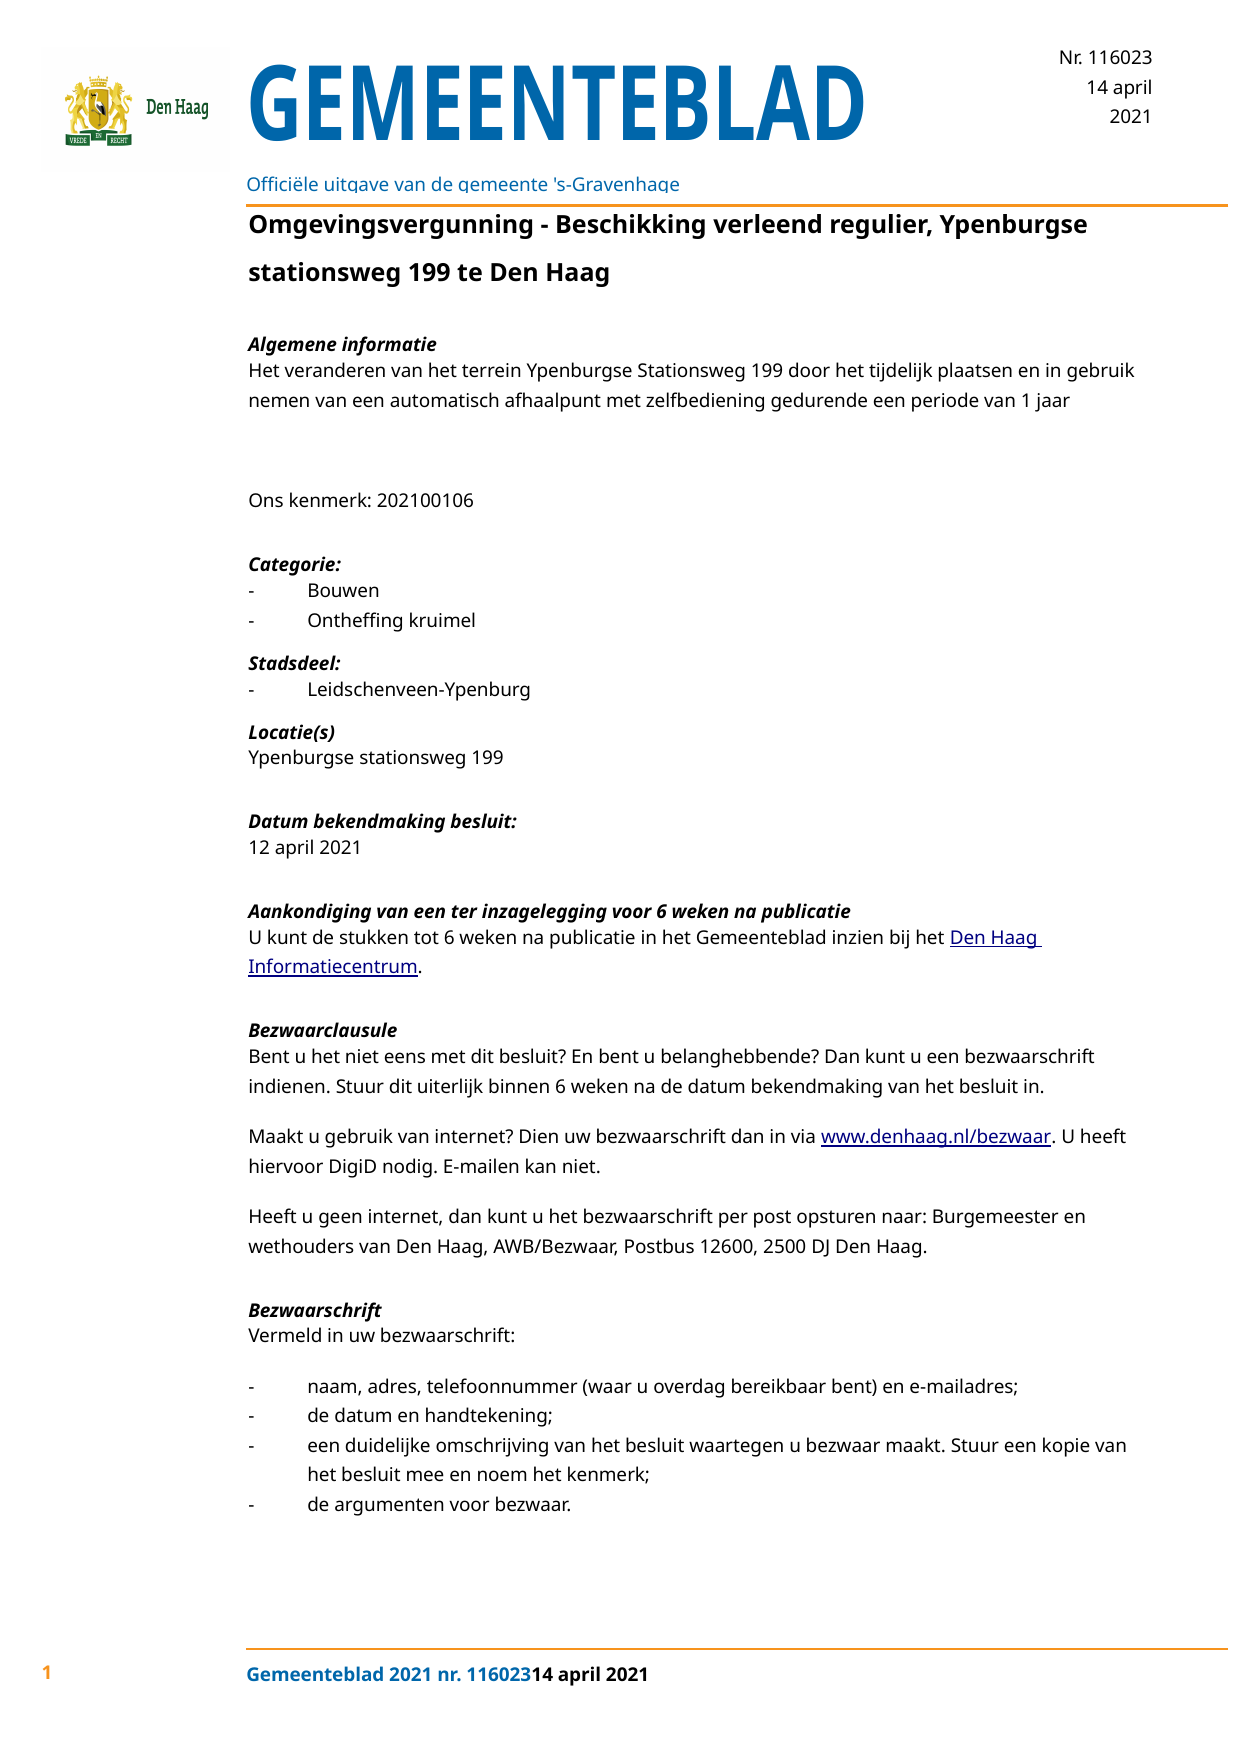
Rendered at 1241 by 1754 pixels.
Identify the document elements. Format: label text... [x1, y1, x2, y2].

text Categorie: [248, 552, 1152, 577]
text Algemene informatie [248, 331, 1152, 357]
list Bouwen [248, 577, 1152, 603]
list de datum en handtekening; [248, 1402, 1152, 1428]
text Ons kenmerk: 202100106 [248, 488, 1152, 513]
text Bezwaarschrift [248, 1297, 1152, 1322]
text Omgevingsvergunning - Beschikking verleend regulier, Ypenburgse stationsweg 199 te Den Haag [248, 207, 1152, 288]
text 12 april 2021 [248, 834, 1152, 860]
text Stadsdeel: [248, 650, 1152, 676]
list Ontheffing kruimel [248, 607, 1152, 633]
text Aankondiging van een ter inzagelegging voor 6 weken na publicatie [248, 898, 1152, 924]
text U kunt de stukken tot 6 weken na publicatie in het Gemeenteblad inzien bij het Den Haag Informatiecentrum. [248, 924, 1152, 979]
list Leidschenveen-Ypenburg [248, 676, 1152, 701]
picture [41, 47, 231, 172]
text Datum bekendmaking besluit: [248, 808, 1152, 834]
list de argumenten voor bezwaar. [248, 1491, 1152, 1517]
text Bezwaarclausule [248, 1017, 1152, 1043]
list een duidelijke omschrijving van het besluit waartegen u bezwaar maakt. Stuur een kopie van het besluit mee en noem het kenmerk; [248, 1432, 1152, 1487]
text Het veranderen van het terrein Ypenburgse Stationsweg 199 door het tijdelijk plaatsen en in gebruik nemen van een automatisch afhaalpunt met zelfbediening gedurende een periode van 1 jaar [248, 357, 1152, 412]
list naam, adres, telefoonnummer (waar u overdag bereikbaar bent) en e-mailadres; [248, 1373, 1152, 1399]
text Maakt u gebruik van internet? Dien uw bezwaarschrift dan in via www.denhaag.nl/bezwaar. U heeft hiervoor DigiD nodig. E-mailen kan niet. [248, 1123, 1152, 1178]
text Locatie(s) [248, 719, 1152, 744]
text Bent u het niet eens met dit besluit? En bent u belanghebbende? Dan kunt u een bezwaarschrift indienen. Stuur dit uiterlijk binnen 6 weken na de datum bekendmaking van het besluit in. [248, 1043, 1152, 1098]
text Vermeld in uw bezwaarschrift: [248, 1322, 1152, 1348]
text Heeft u geen internet, dan kunt u het bezwaarschrift per post opsturen naar: Burgemeester en wethouders van Den Haag, AWB/Bezwaar, Postbus 12600, 2500 DJ Den Haag. [248, 1203, 1152, 1258]
text Ypenburgse stationsweg 199 [248, 744, 1152, 770]
